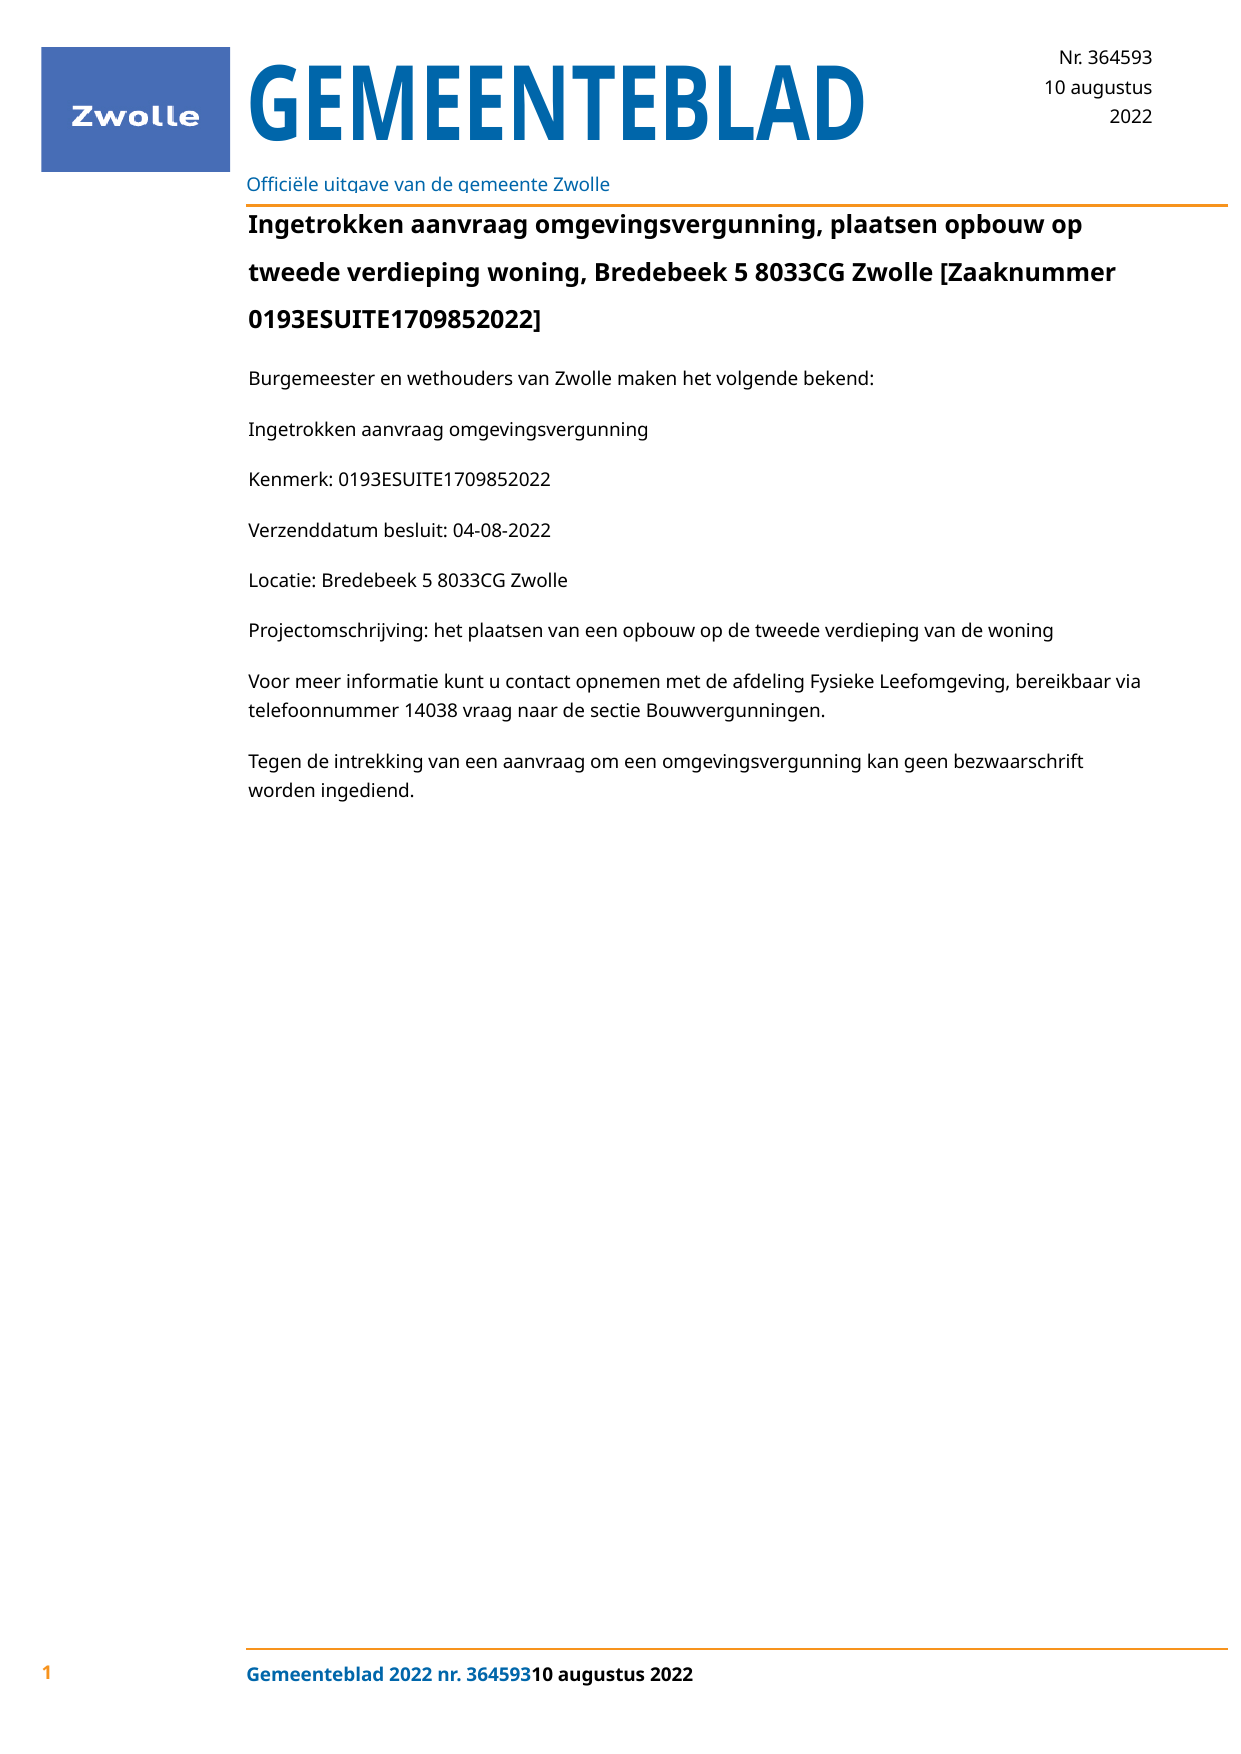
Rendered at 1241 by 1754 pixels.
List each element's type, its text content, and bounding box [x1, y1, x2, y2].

text Verzenddatum besluit: 04-08-2022 [248, 517, 1152, 542]
text Projectomschrijving: het plaatsen van een opbouw op de tweede verdieping van de woning [248, 618, 1152, 643]
text Kenmerk: 0193ESUITE1709852022 [248, 466, 1152, 492]
text Ingetrokken aanvraag omgevingsvergunning, plaatsen opbouw op tweede verdieping woning, Bredebeek 5 8033CG Zwolle [Zaaknummer 0193ESUITE1709852022] [248, 207, 1152, 336]
text Voor meer informatie kunt u contact opnemen met de afdeling Fysieke Leefomgeving, bereikbaar via telefoonnummer 14038 vraag naar de sectie Bouwvergunningen. [248, 668, 1152, 723]
text Burgemeester en wethouders van Zwolle maken het volgende bekend: [248, 366, 1152, 391]
text Ingetrokken aanvraag omgevingsvergunning [248, 416, 1152, 442]
picture [41, 47, 231, 172]
text Locatie: Bredebeek 5 8033CG Zwolle [248, 567, 1152, 593]
text Tegen de intrekking van een aanvraag om een omgevingsvergunning kan geen bezwaarschrift worden ingediend. [248, 748, 1152, 803]
